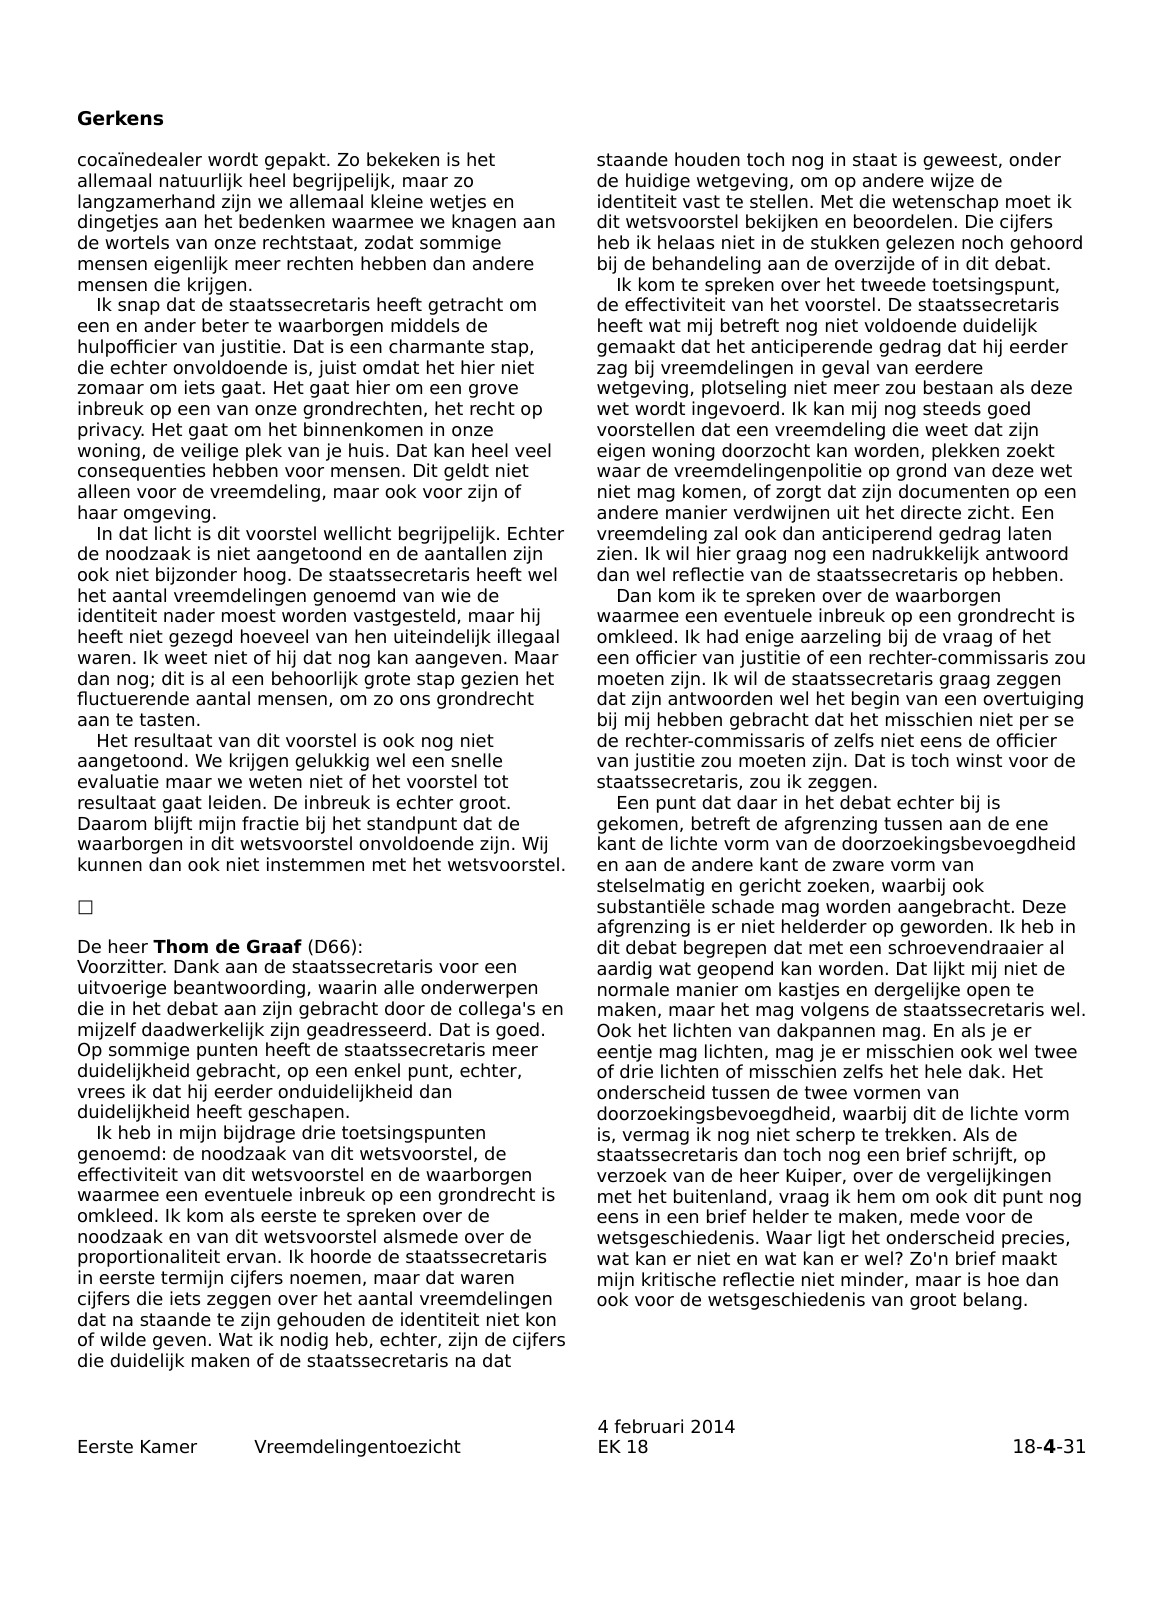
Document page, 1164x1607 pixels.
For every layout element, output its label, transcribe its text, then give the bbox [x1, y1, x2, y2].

text Ik kom te spreken over het tweede toetsingspunt, de effectiviteit van het voorstel. De staatssecretaris heeft wat mij betreft nog niet voldoende duidelijk gemaakt dat het anticiperende gedrag dat hij eerder zag bij vreemdelingen in geval van eerdere wetgeving, plotseling niet meer zou bestaan als deze wet wordt ingevoerd. Ik kan mij nog steeds goed voorstellen dat een vreemdeling die weet dat zijn eigen woning doorzocht kan worden, plekken zoekt waar de vreemdelingenpolitie op grond van deze wet niet mag komen, of zorgt dat zijn documenten op een andere manier verdwijnen uit het directe zicht. Een vreemdeling zal ook dan anticiperend gedrag laten zien. Ik wil hier graag nog een nadrukkelijk antwoord dan wel reflectie van de staatssecretaris op hebben. [596, 274, 1087, 586]
text Ik heb in mijn bijdrage drie toetsingspunten genoemd: de noodzaak van dit wetsvoorstel, de effectiviteit van dit wetsvoorstel en de waarborgen waarmee een eventuele inbreuk op een grondrecht is omkleed. Ik kom als eerste te spreken over de noodzaak en van dit wetsvoorstel alsmede over de proportionaliteit ervan. Ik hoorde de staatssecretaris in eerste termijn cijfers noemen, maar dat waren cijfers die iets zeggen over het aantal vreemdelingen dat na staande te zijn gehouden de identiteit niet kon of wilde geven. Wat ik nodig heb, echter, zijn de cijfers die duidelijk maken of de staatssecretaris na dat [77, 1123, 567, 1372]
text Dan kom ik te spreken over de waarborgen waarmee een eventuele inbreuk op een grondrecht is omkleed. Ik had enige aarzeling bij de vraag of het een officier van justitie of een rechter-commissaris zou moeten zijn. Ik wil de staatssecretaris graag zeggen dat zijn antwoorden wel het begin van een overtuiging bij mij hebben gebracht dat het misschien niet per se de rechter-commissaris of zelfs niet eens de officier van justitie zou moeten zijn. Dat is toch winst voor de staatssecretaris, zou ik zeggen. [596, 586, 1087, 793]
text Voorzitter. Dank aan de staatssecretaris voor een uitvoerige beantwoording, waarin alle onderwerpen die in het debat aan zijn gebracht door de collega's en mijzelf daadwerkelijk zijn geadresseerd. Dat is goed. Op sommige punten heeft de staatssecretaris meer duidelijkheid gebracht, op een enkel punt, echter, vrees ik dat hij eerder onduidelijkheid dan duidelijkheid heeft geschapen. [77, 957, 567, 1123]
text staande houden toch nog in staat is geweest, onder de huidige wetgeving, om op andere wijze de identiteit vast te stellen. Met die wetenschap moet ik dit wetsvoorstel bekijken en beoordelen. Die cijfers heb ik helaas niet in de stukken gelezen noch gehoord bij de behandeling aan de overzijde of in dit debat. [596, 150, 1087, 274]
text □ [77, 896, 567, 916]
text Het resultaat van dit voorstel is ook nog niet aangetoond. We krijgen gelukkig wel een snelle evaluatie maar we weten niet of het voorstel tot resultaat gaat leiden. De inbreuk is echter groot. Daarom blijft mijn fractie bij het standpunt dat de waarborgen in dit wetsvoorstel onvoldoende zijn. Wij kunnen dan ook niet instemmen met het wetsvoorstel. [77, 731, 567, 876]
text Een punt dat daar in het debat echter bij is gekomen, betreft de afgrenzing tussen aan de ene kant de lichte vorm van de doorzoekingsbevoegdheid en aan de andere kant de zware vorm van stelselmatig en gericht zoeken, waarbij ook substantiële schade mag worden aangebracht. Deze afgrenzing is er niet helderder op geworden. Ik heb in dit debat begrepen dat met een schroevendraaier al aardig wat geopend kan worden. Dat lijkt mij niet de normale manier om kastjes en dergelijke open te maken, maar het mag volgens de staatssecretaris wel. Ook het lichten van dakpannen mag. En als je er eentje mag lichten, mag je er misschien ook wel twee of drie lichten of misschien zelfs het hele dak. Het onderscheid tussen de twee vormen van doorzoekingsbevoegdheid, waarbij dit de lichte vorm is, vermag ik nog niet scherp te trekken. Als de staatssecretaris dan toch nog een brief schrijft, op verzoek van de heer Kuiper, over de vergelijkingen met het buitenland, vraag ik hem om ook dit punt nog eens in een brief helder te maken, mede voor de wetsgeschiedenis. Waar ligt het onderscheid precies, wat kan er niet en wat kan er wel? Zo'n brief maakt mijn kritische reflectie niet minder, maar is hoe dan ook voor de wetsgeschiedenis van groot belang. [596, 793, 1087, 1311]
text De heer Thom de Graaf (D66): [77, 936, 567, 957]
text Ik snap dat de staatssecretaris heeft getracht om een en ander beter te waarborgen middels de hulpofficier van justitie. Dat is een charmante stap, die echter onvoldoende is, juist omdat het hier niet zomaar om iets gaat. Het gaat hier om een grove inbreuk op een van onze grondrechten, het recht op privacy. Het gaat om het binnenkomen in onze woning, de veilige plek van je huis. Dat kan heel veel consequenties hebben voor mensen. Dit geldt niet alleen voor de vreemdeling, maar ook voor zijn of haar omgeving. [77, 295, 567, 523]
text In dat licht is dit voorstel wellicht begrijpelijk. Echter de noodzaak is niet aangetoond en de aantallen zijn ook niet bijzonder hoog. De staatssecretaris heeft wel het aantal vreemdelingen genoemd van wie de identiteit nader moest worden vastgesteld, maar hij heeft niet gezegd hoeveel van hen uiteindelijk illegaal waren. Ik weet niet of hij dat nog kan aangeven. Maar dan nog; dit is al een behoorlijk grote stap gezien het fluctuerende aantal mensen, om zo ons grondrecht aan te tasten. [77, 523, 567, 731]
text cocaïnedealer wordt gepakt. Zo bekeken is het allemaal natuurlijk heel begrijpelijk, maar zo langzamerhand zijn we allemaal kleine wetjes en dingetjes aan het bedenken waarmee we knagen aan de wortels van onze rechtstaat, zodat sommige mensen eigenlijk meer rechten hebben dan andere mensen die krijgen. [77, 150, 567, 295]
